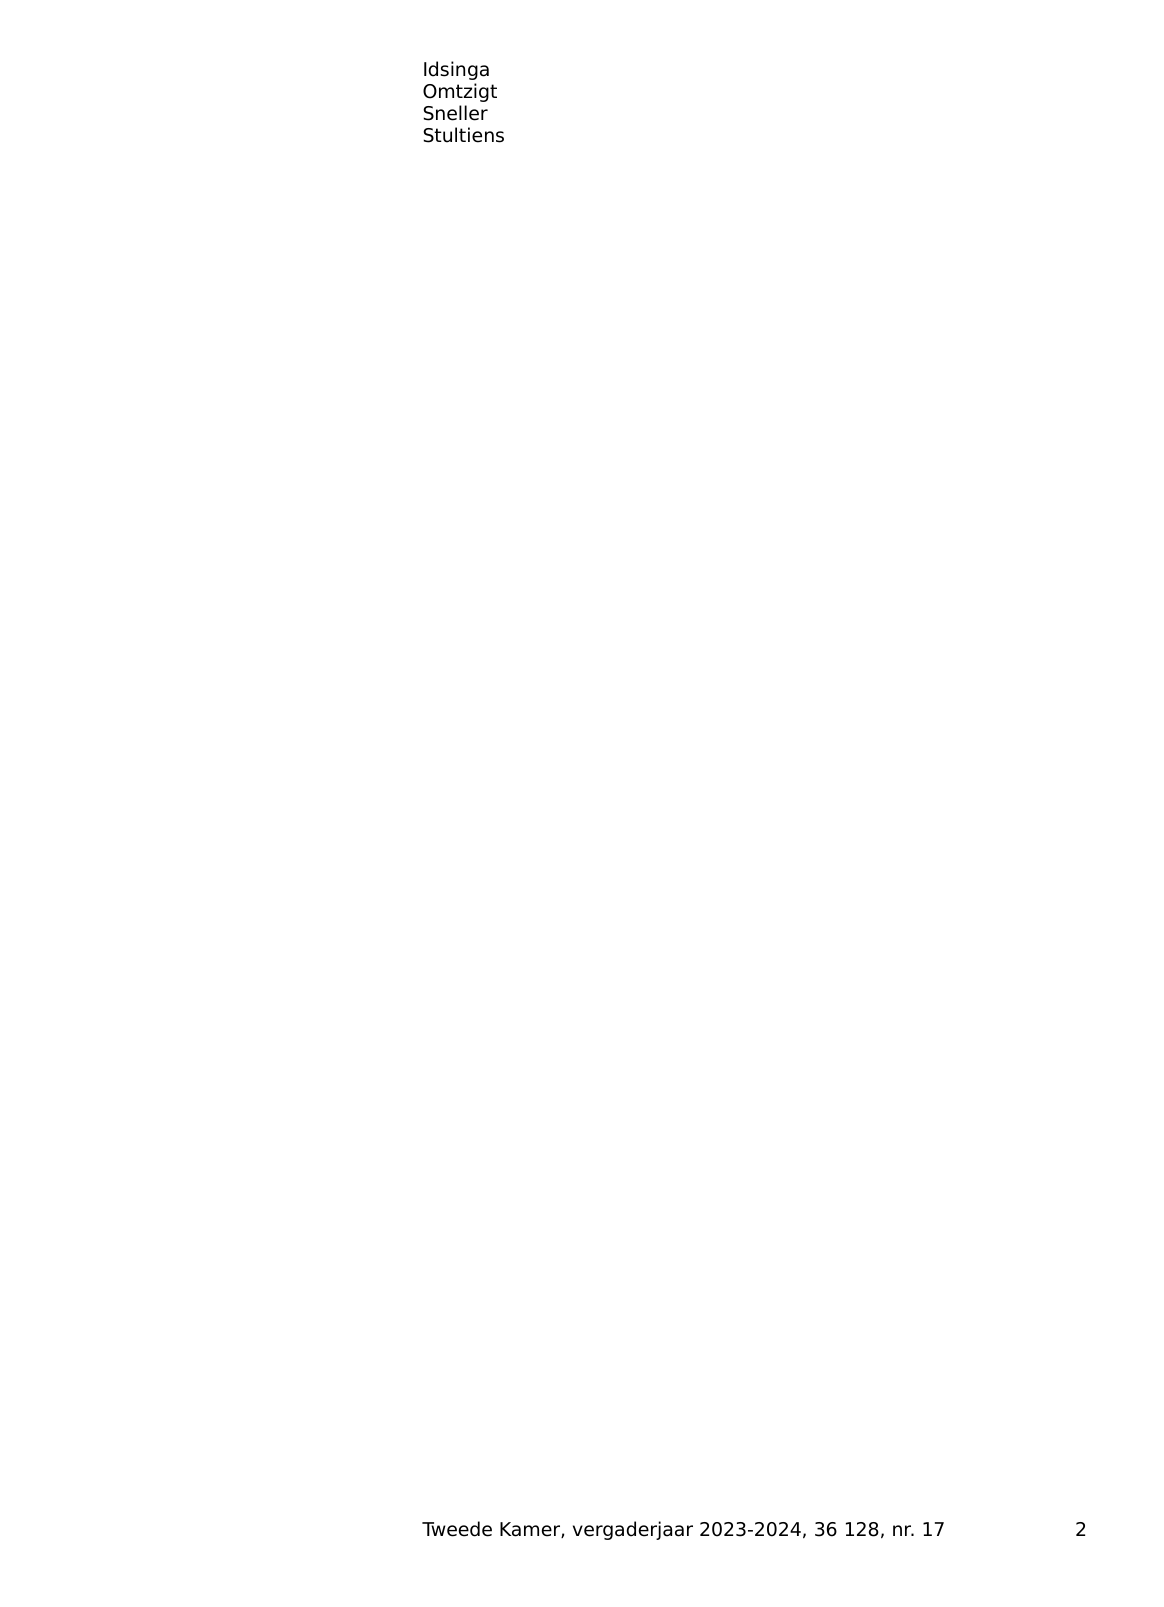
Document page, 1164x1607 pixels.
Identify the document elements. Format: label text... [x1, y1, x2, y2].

text Idsinga [422, 59, 1087, 81]
text Omtzigt [422, 81, 1087, 103]
text Stultiens [422, 125, 1087, 147]
text Sneller [422, 103, 1087, 125]
